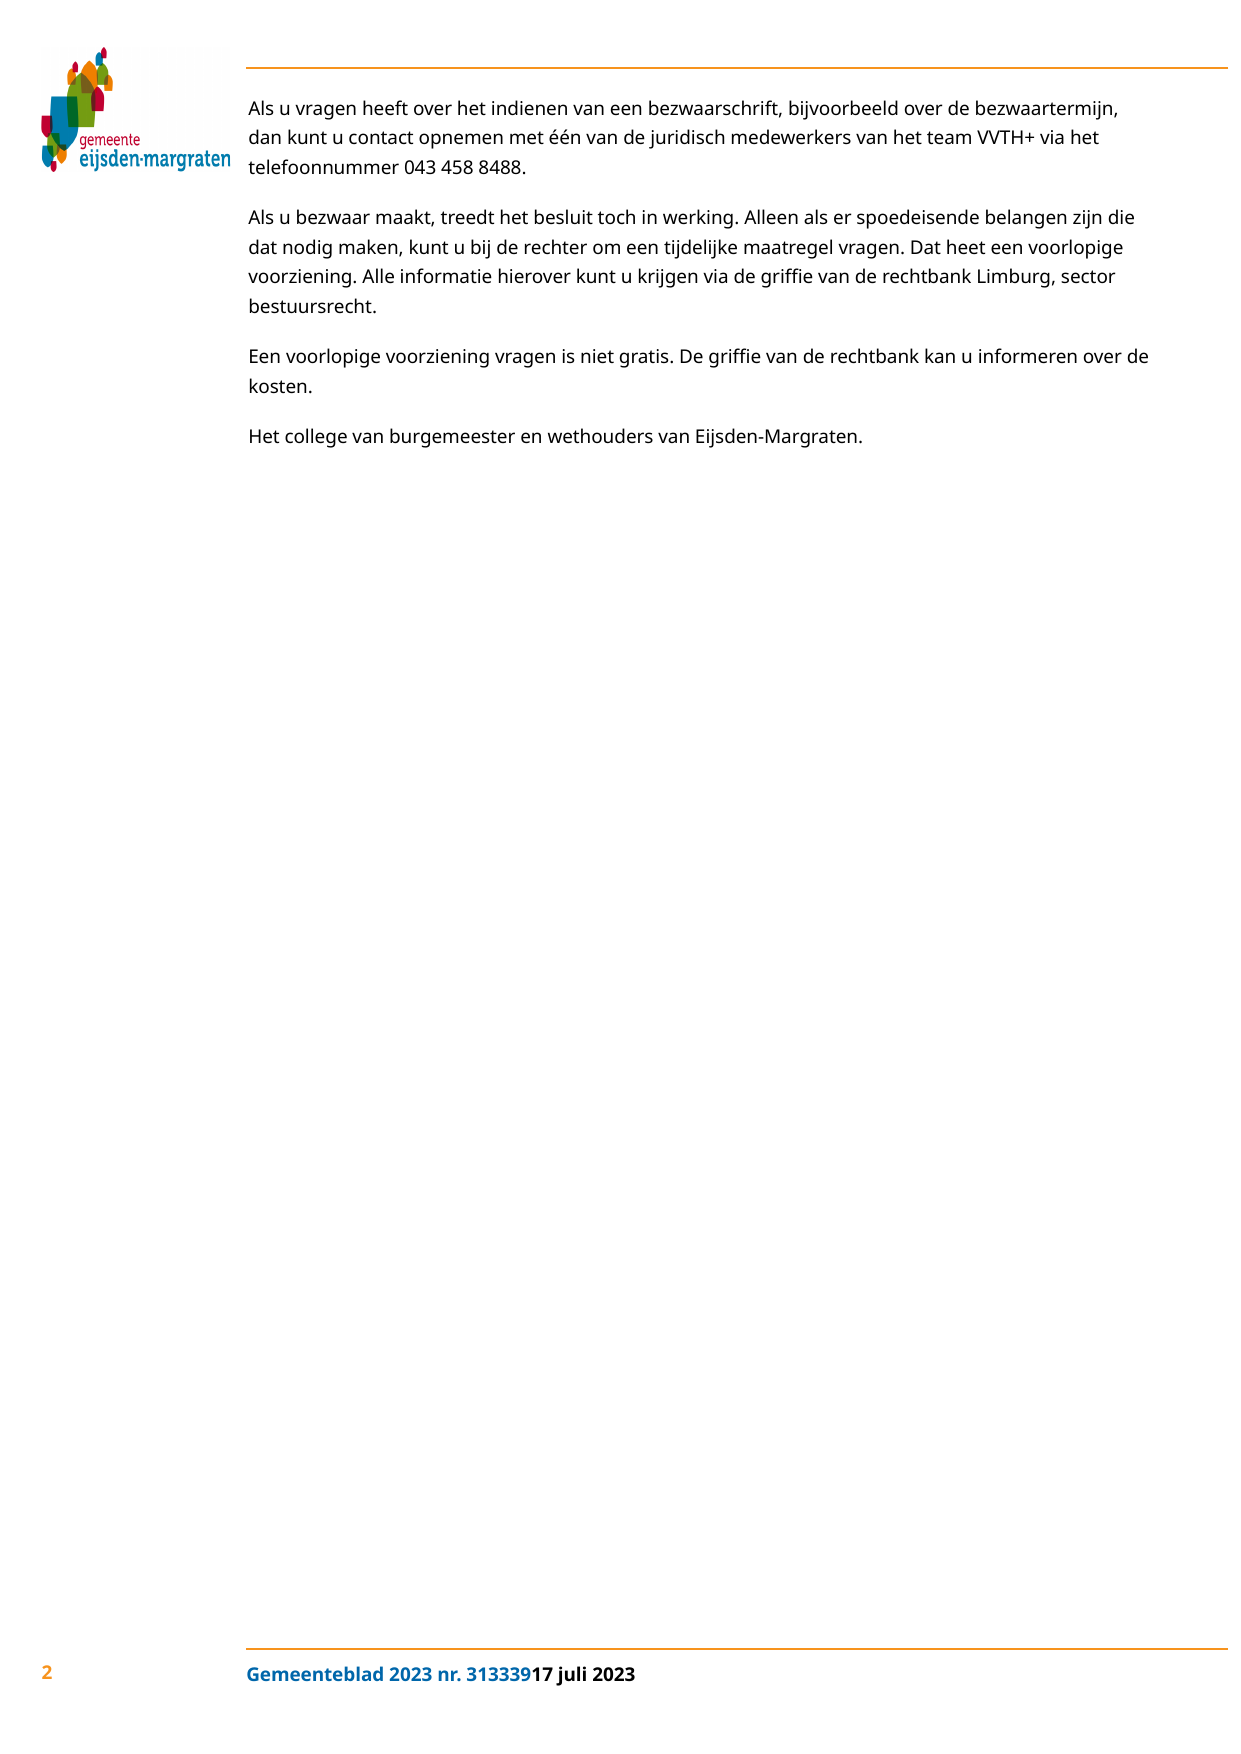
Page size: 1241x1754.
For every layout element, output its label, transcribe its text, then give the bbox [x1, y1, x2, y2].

text Het college van burgemeester en wethouders van Eijsden-Margraten. [248, 423, 1152, 449]
picture [41, 47, 231, 172]
text Als u vragen heeft over het indienen van een bezwaarschrift, bijvoorbeeld over de bezwaartermijn, dan kunt u contact opnemen met één van de juridisch medewerkers van het team VVTH+ via het telefoonnummer 043 458 8488. [248, 95, 1152, 180]
text Een voorlopige voorziening vragen is niet gratis. De griffie van de rechtbank kan u informeren over de kosten. [248, 343, 1152, 399]
text Als u bezwaar maakt, treedt het besluit toch in werking. Alleen als er spoedeisende belangen zijn die dat nodig maken, kunt u bij de rechter om een tijdelijke maatregel vragen. Dat heet een voorlopige voorziening. Alle informatie hierover kunt u krijgen via de griffie van de rechtbank Limburg, sector bestuursrecht. [248, 204, 1152, 319]
